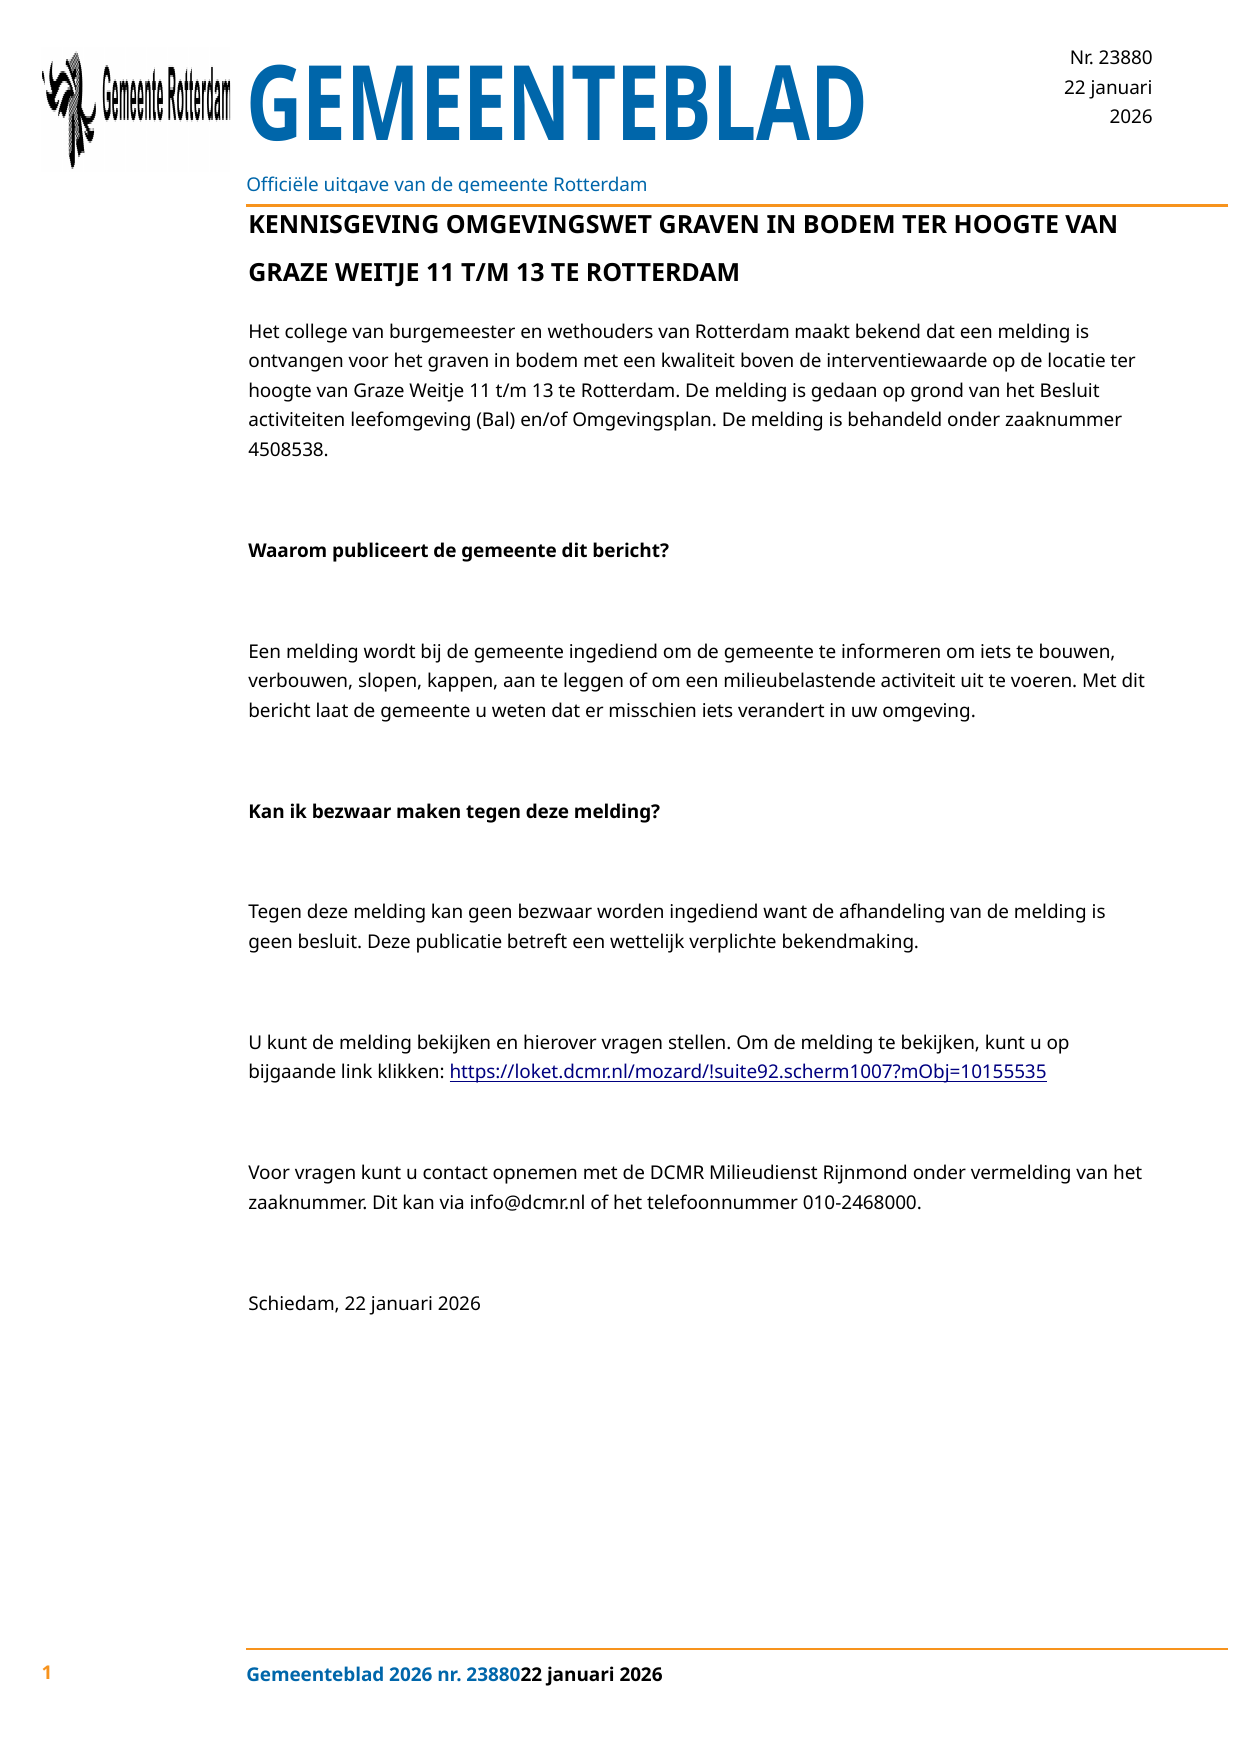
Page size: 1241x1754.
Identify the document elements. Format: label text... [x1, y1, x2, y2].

text KENNISGEVING OMGEVINGSWET GRAVEN IN BODEM TER HOOGTE VAN GRAZE WEITJE 11 T/M 13 TE ROTTERDAM [248, 207, 1152, 288]
text Schiedam, 22 januari 2026 [248, 1290, 1152, 1316]
text Tegen deze melding kan geen bezwaar worden ingediend want de afhandeling van de melding is geen besluit. Deze publicatie betreft een wettelijk verplichte bekendmaking. [248, 899, 1152, 954]
picture [41, 47, 231, 172]
text Een melding wordt bij de gemeente ingediend om de gemeente te informeren om iets te bouwen, verbouwen, slopen, kappen, aan te leggen of om een milieubelastende activiteit uit te voeren. Met dit bericht laat de gemeente u weten dat er misschien iets verandert in uw omgeving. [248, 638, 1152, 723]
text U kunt de melding bekijken en hierover vragen stellen. Om de melding te bekijken, kunt u op bijgaande link klikken: https://loket.dcmr.nl/mozard/!suite92.scherm1007?mObj=10155535 [248, 1029, 1152, 1084]
text Voor vragen kunt u contact opnemen met de DCMR Milieudienst Rijnmond onder vermelding van het zaaknummer. Dit kan via info@dcmr.nl of het telefoonnummer 010‑2468000. [248, 1159, 1152, 1215]
text Kan ik bezwaar maken tegen deze melding? [248, 798, 1152, 824]
text Waarom publiceert de gemeente dit bericht? [248, 537, 1152, 563]
text Het college van burgemeester en wethouders van Rotterdam maakt bekend dat een melding is ontvangen voor het graven in bodem met een kwaliteit boven de interventiewaarde op de locatie ter hoogte van Graze Weitje 11 t/m 13 te Rotterdam. De melding is gedaan op grond van het Besluit activiteiten leefomgeving (Bal) en/of Omgevingsplan. De melding is behandeld onder zaaknummer 4508538. [248, 318, 1152, 462]
